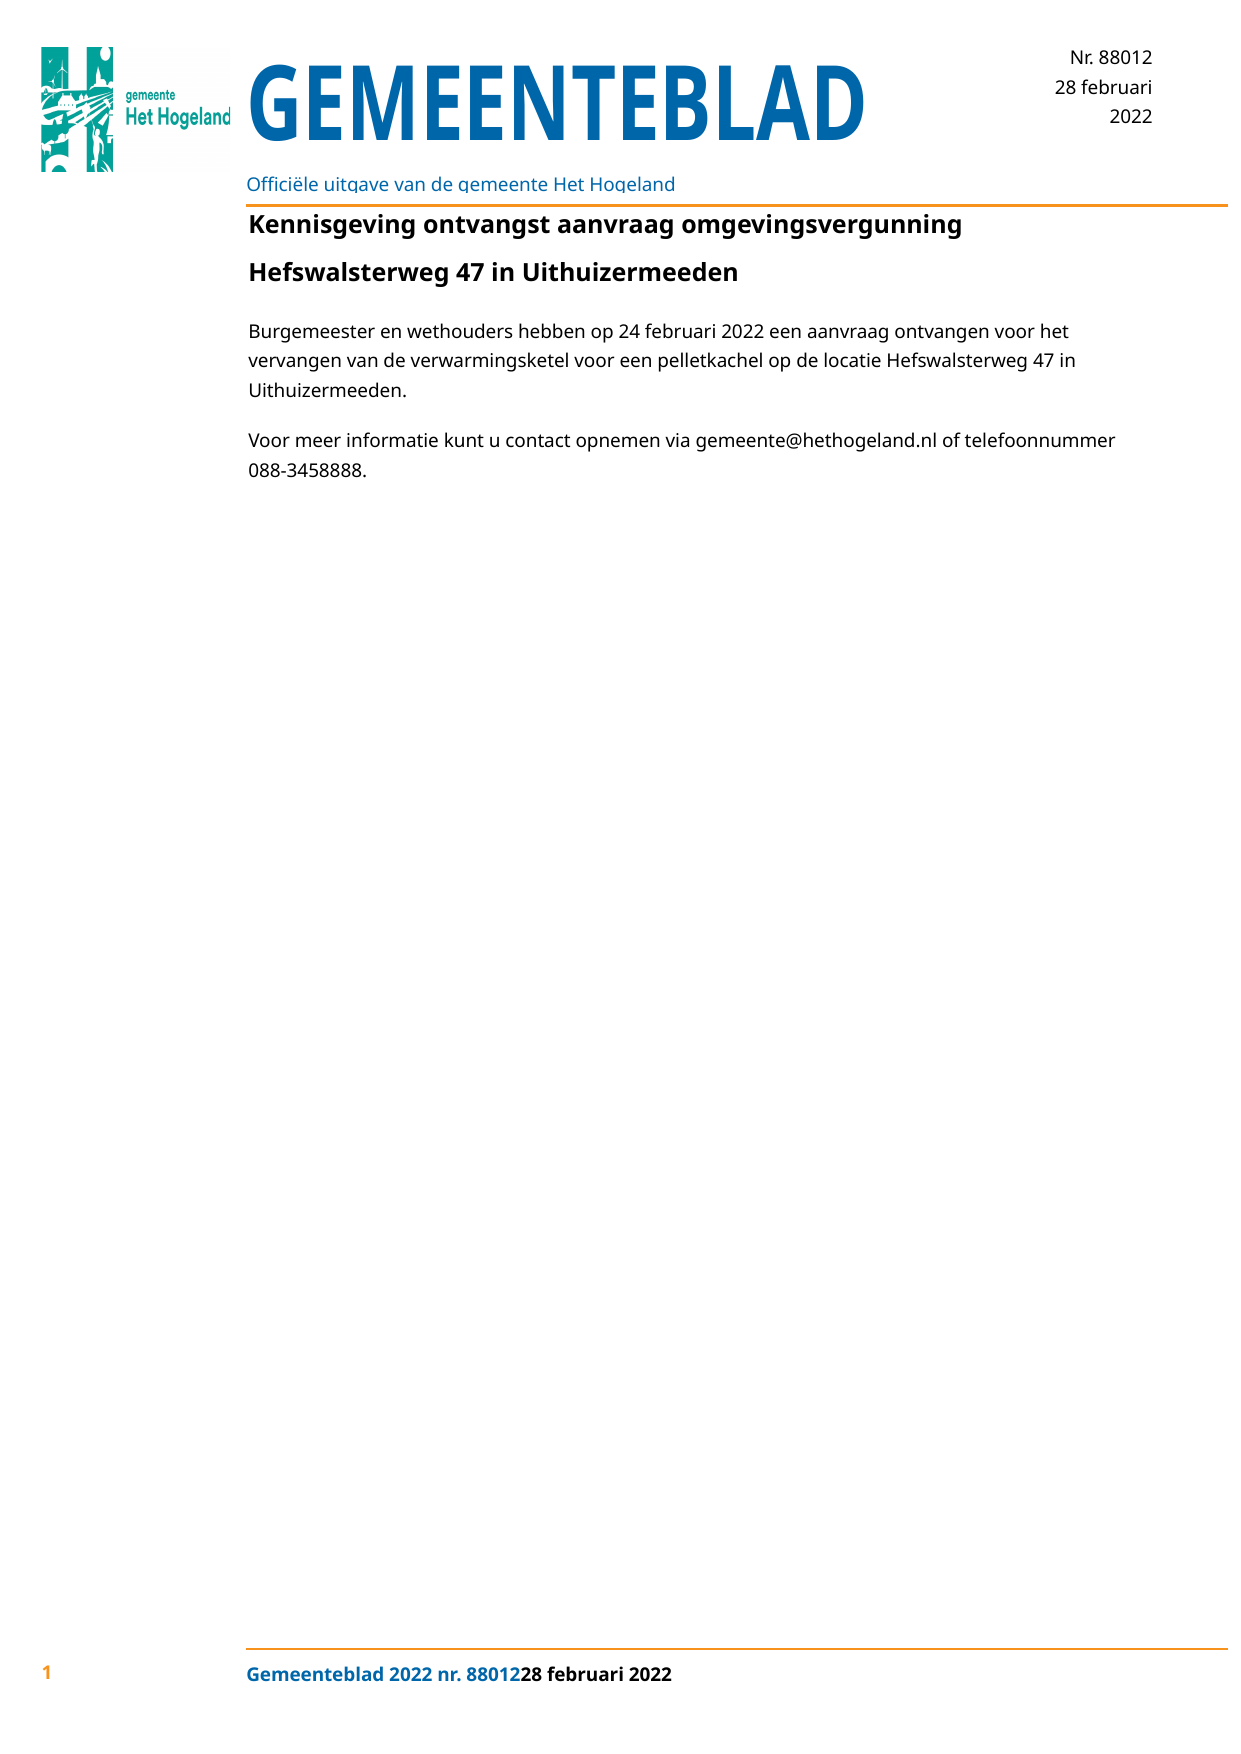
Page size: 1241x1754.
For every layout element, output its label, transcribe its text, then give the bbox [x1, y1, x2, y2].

picture [41, 47, 231, 172]
text Burgemeester en wethouders hebben op 24 februari 2022 een aanvraag ontvangen voor het vervangen van de verwarmingsketel voor een pelletkachel op de locatie Hefswalsterweg 47 in Uithuizermeeden. [248, 318, 1152, 403]
text Voor meer informatie kunt u contact opnemen via gemeente@hethogeland.nl of telefoonnummer 088-3458888. [248, 427, 1152, 483]
text Kennisgeving ontvangst aanvraag omgevingsvergunning Hefswalsterweg 47 in Uithuizermeeden [248, 207, 1152, 288]
